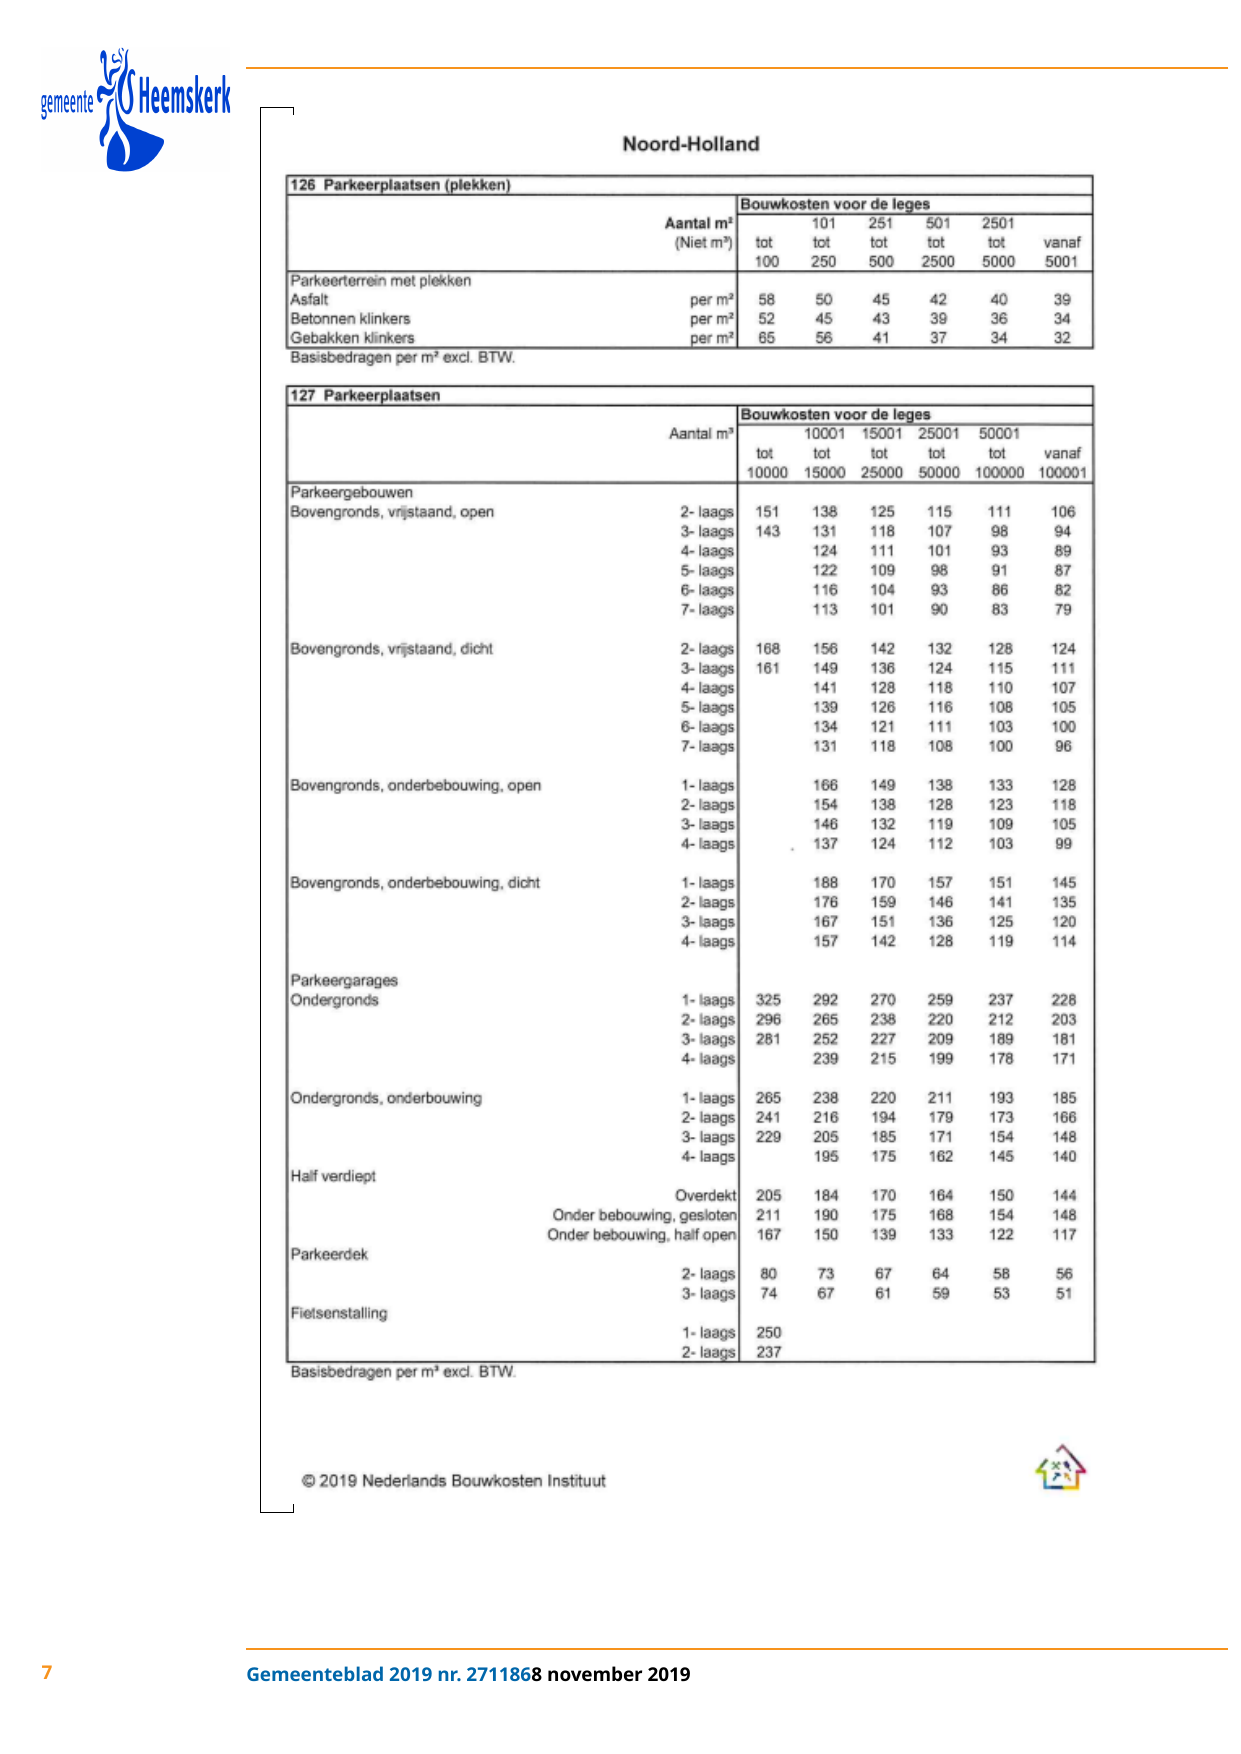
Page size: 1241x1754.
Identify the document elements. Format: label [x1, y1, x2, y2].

picture [41, 47, 231, 172]
picture [268, 115, 1128, 1504]
